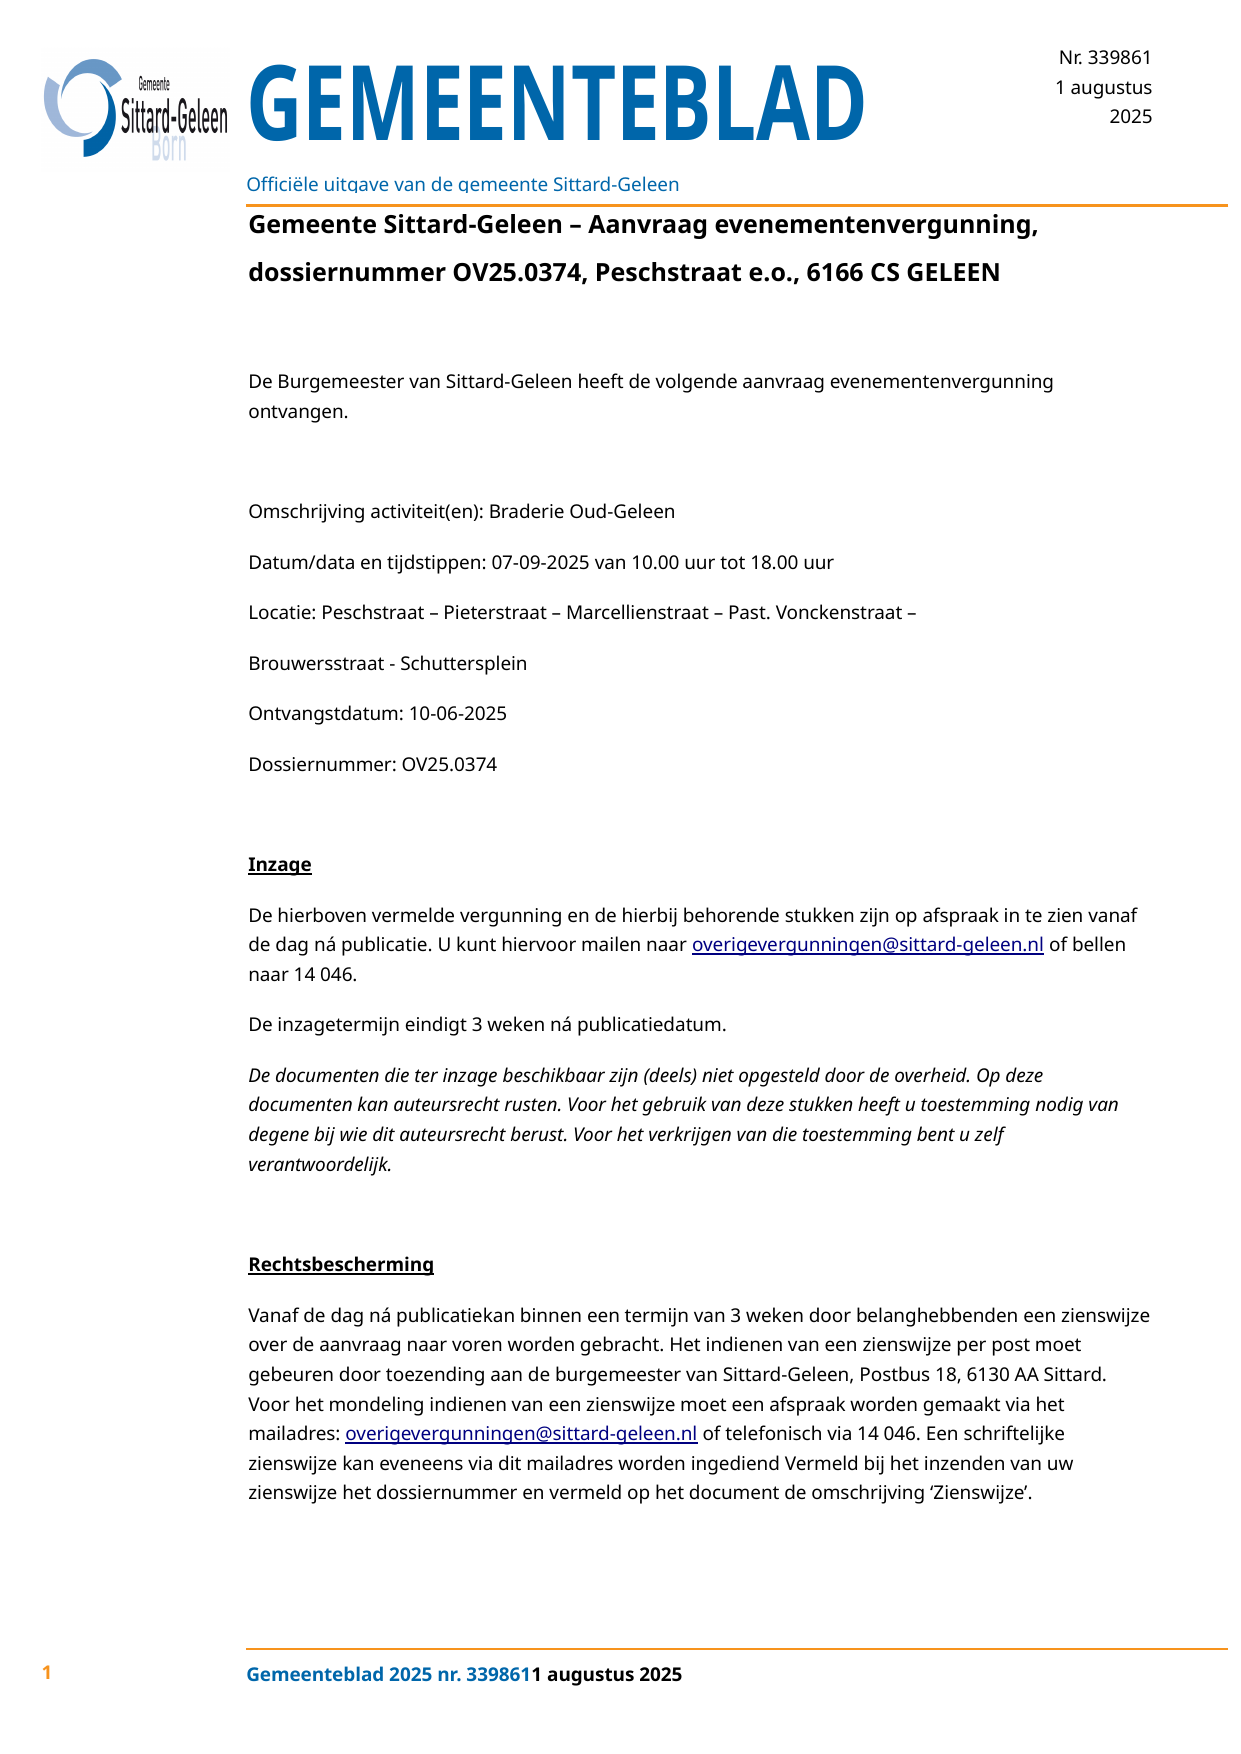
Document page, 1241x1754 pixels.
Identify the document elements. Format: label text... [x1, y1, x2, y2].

text De documenten die ter inzage beschikbaar zijn (deels) niet opgesteld door de overheid. Op deze documenten kan auteursrecht rusten. Voor het gebruik van deze stukken heeft u toestemming nodig van degene bij wie dit auteursrecht berust. Voor het verkrijgen van die toestemming bent u zelf verantwoordelijk. [248, 1062, 1152, 1177]
text De Burgemeester van Sittard-Geleen heeft de volgende aanvraag evenementenvergunning ontvangen. [248, 368, 1152, 424]
text Gemeente Sittard-Geleen – Aanvraag evenementenvergunning, dossiernummer OV25.0374, Peschstraat e.o., 6166 CS GELEEN [248, 207, 1152, 288]
text Locatie: Peschstraat – Pieterstraat – Marcellienstraat – Past. Vonckenstraat – [248, 599, 1152, 625]
text Dossiernummer: OV25.0374 [248, 751, 1152, 777]
picture [41, 47, 231, 172]
text De inzagetermijn eindigt 3 weken ná publicatiedatum. [248, 1012, 1152, 1037]
text Inzage [248, 852, 1152, 877]
text Ontvangstdatum: 10-06-2025 [248, 700, 1152, 726]
text Datum/data en tijdstippen: 07-09-2025 van 10.00 uur tot 18.00 uur [248, 549, 1152, 575]
text Rechtsbescherming [248, 1252, 1152, 1277]
text Brouwersstraat - Schuttersplein [248, 650, 1152, 676]
text De hierboven vermelde vergunning en de hierbij behorende stukken zijn op afspraak in te zien vanaf de dag ná publicatie. U kunt hiervoor mailen naar overigevergunningen@sittard-geleen.nl of bellen naar 14 046. [248, 902, 1152, 987]
text Omschrijving activiteit(en): Braderie Oud-Geleen [248, 499, 1152, 524]
text Vanaf de dag ná publicatiekan binnen een termijn van 3 weken door belanghebbenden een zienswijze over de aanvraag naar voren worden gebracht. Het indienen van een zienswijze per post moet gebeuren door toezending aan de burgemeester van Sittard-Geleen, Postbus 18, 6130 AA Sittard. Voor het mondeling indienen van een zienswijze moet een afspraak worden gemaakt via het mailadres: overigevergunningen@sittard-geleen.nl of telefonisch via 14 046. Een schriftelijke zienswijze kan eveneens via dit mailadres worden ingediend Vermeld bij het inzenden van uw zienswijze het dossiernummer en vermeld op het document de omschrijving ‘Zienswijze’. [248, 1302, 1152, 1505]
